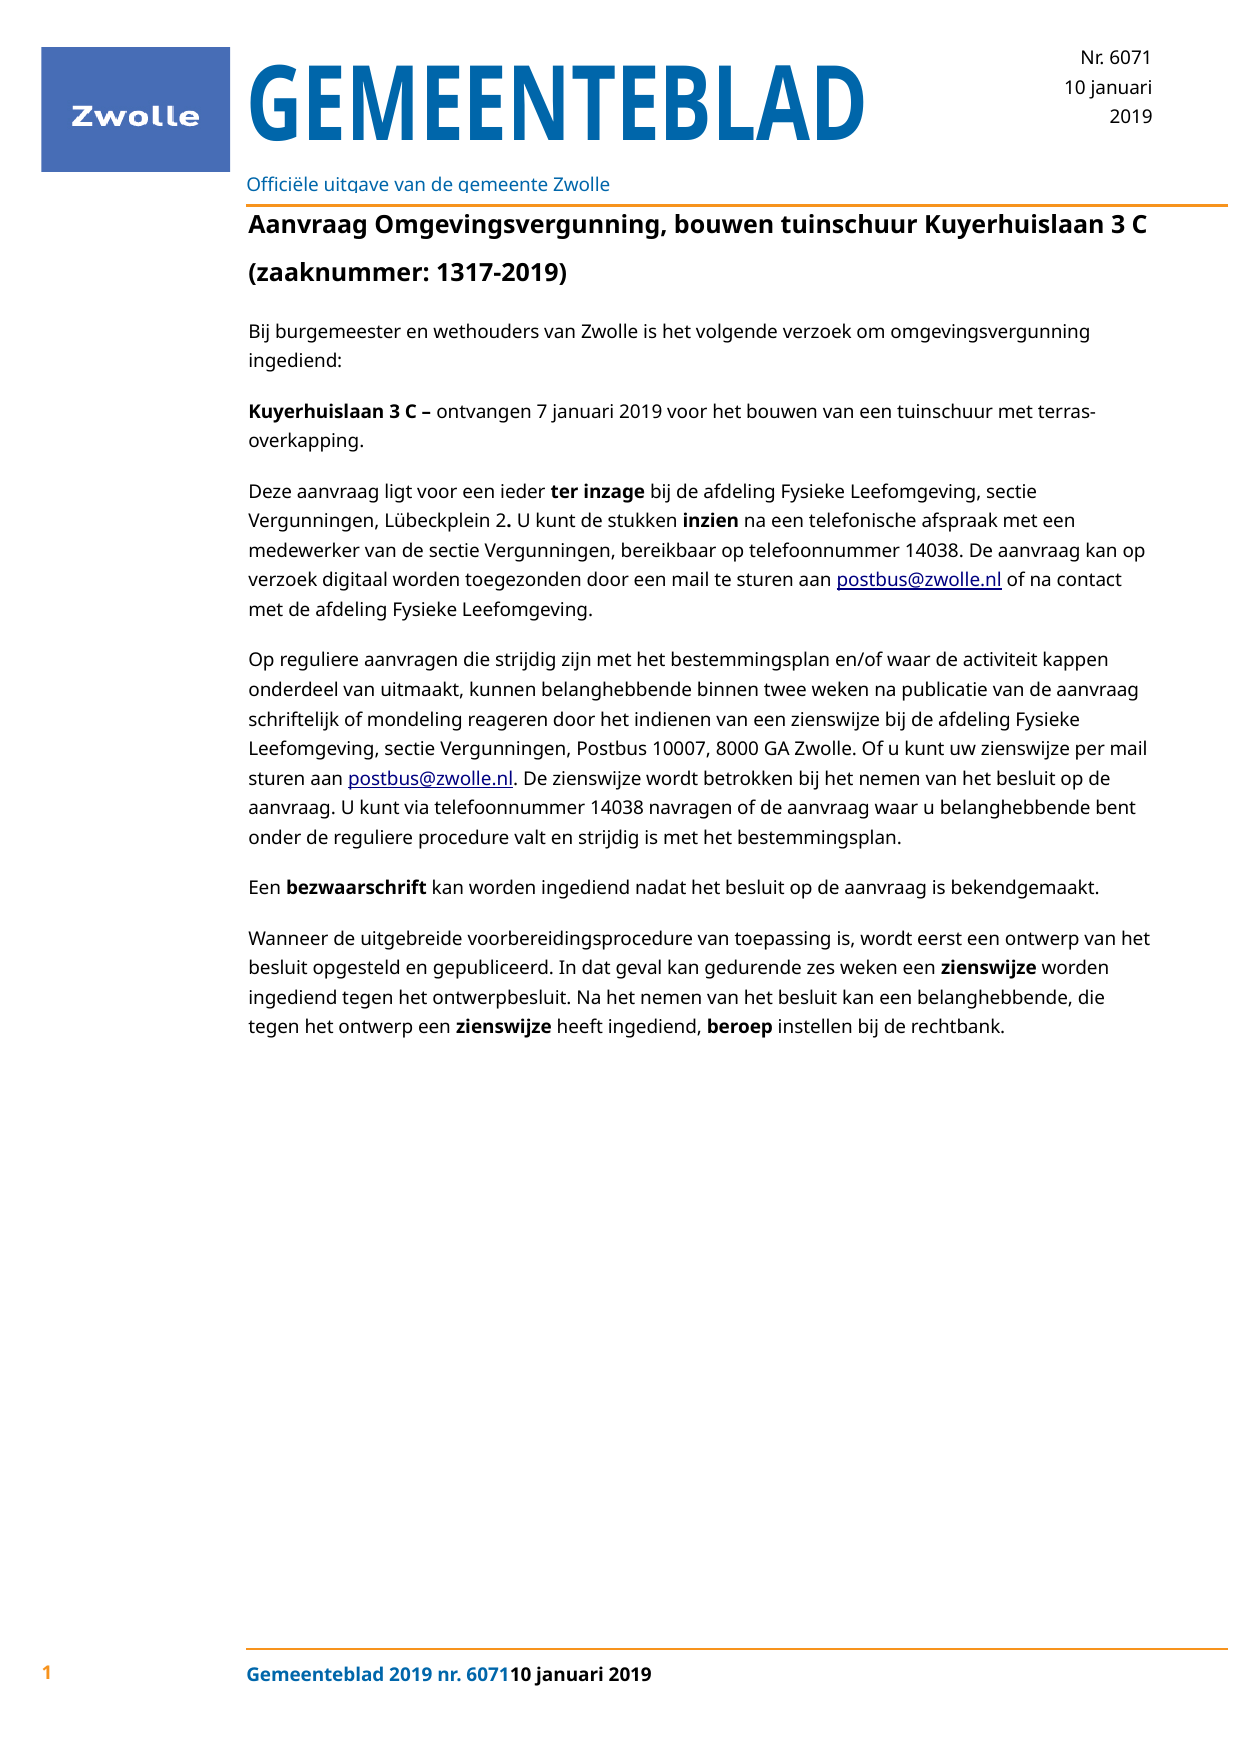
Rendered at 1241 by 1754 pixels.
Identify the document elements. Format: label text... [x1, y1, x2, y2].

picture [41, 47, 231, 172]
text Kuyerhuislaan 3 C – ontvangen 7 januari 2019 voor het bouwen van een tuinschuur met terras-overkapping. [248, 398, 1152, 453]
text Wanneer de uitgebreide voorbereidingsprocedure van toepassing is, wordt eerst een ontwerp van het besluit opgesteld en gepubliceerd. In dat geval kan gedurende zes weken een zienswijze worden ingediend tegen het ontwerpbesluit. Na het nemen van het besluit kan een belanghebbende, die tegen het ontwerp een zienswijze heeft ingediend, beroep instellen bij de rechtbank. [248, 925, 1152, 1039]
text Op reguliere aanvragen die strijdig zijn met het bestemmingsplan en/of waar de activiteit kappen onderdeel van uitmaakt, kunnen belanghebbende binnen twee weken na publicatie van de aanvraag schriftelijk of mondeling reageren door het indienen van een zienswijze bij de afdeling Fysieke Leefomgeving, sectie Vergunningen, Postbus 10007, 8000 GA Zwolle. Of u kunt uw zienswijze per mail sturen aan postbus@zwolle.nl. De zienswijze wordt betrokken bij het nemen van het besluit op de aanvraag. U kunt via telefoonnummer 14038 navragen of de aanvraag waar u belanghebbende bent onder de reguliere procedure valt en strijdig is met het bestemmingsplan. [248, 647, 1152, 850]
text Bij burgemeester en wethouders van Zwolle is het volgende verzoek om omgevingsvergunning ingediend: [248, 318, 1152, 373]
text Een bezwaarschrift kan worden ingediend nadat het besluit op de aanvraag is bekendgemaakt. [248, 874, 1152, 900]
text Aanvraag Omgevingsvergunning, bouwen tuinschuur Kuyerhuislaan 3 C (zaaknummer: 1317-2019) [248, 207, 1152, 288]
text Deze aanvraag ligt voor een ieder ter inzage bij de afdeling Fysieke Leefomgeving, sectie Vergunningen, Lübeckplein 2. U kunt de stukken inzien na een telefonische afspraak met een medewerker van de sectie Vergunningen, bereikbaar op telefoonnummer 14038. De aanvraag kan op verzoek digitaal worden toegezonden door een mail te sturen aan postbus@zwolle.nl of na contact met de afdeling Fysieke Leefomgeving. [248, 478, 1152, 622]
